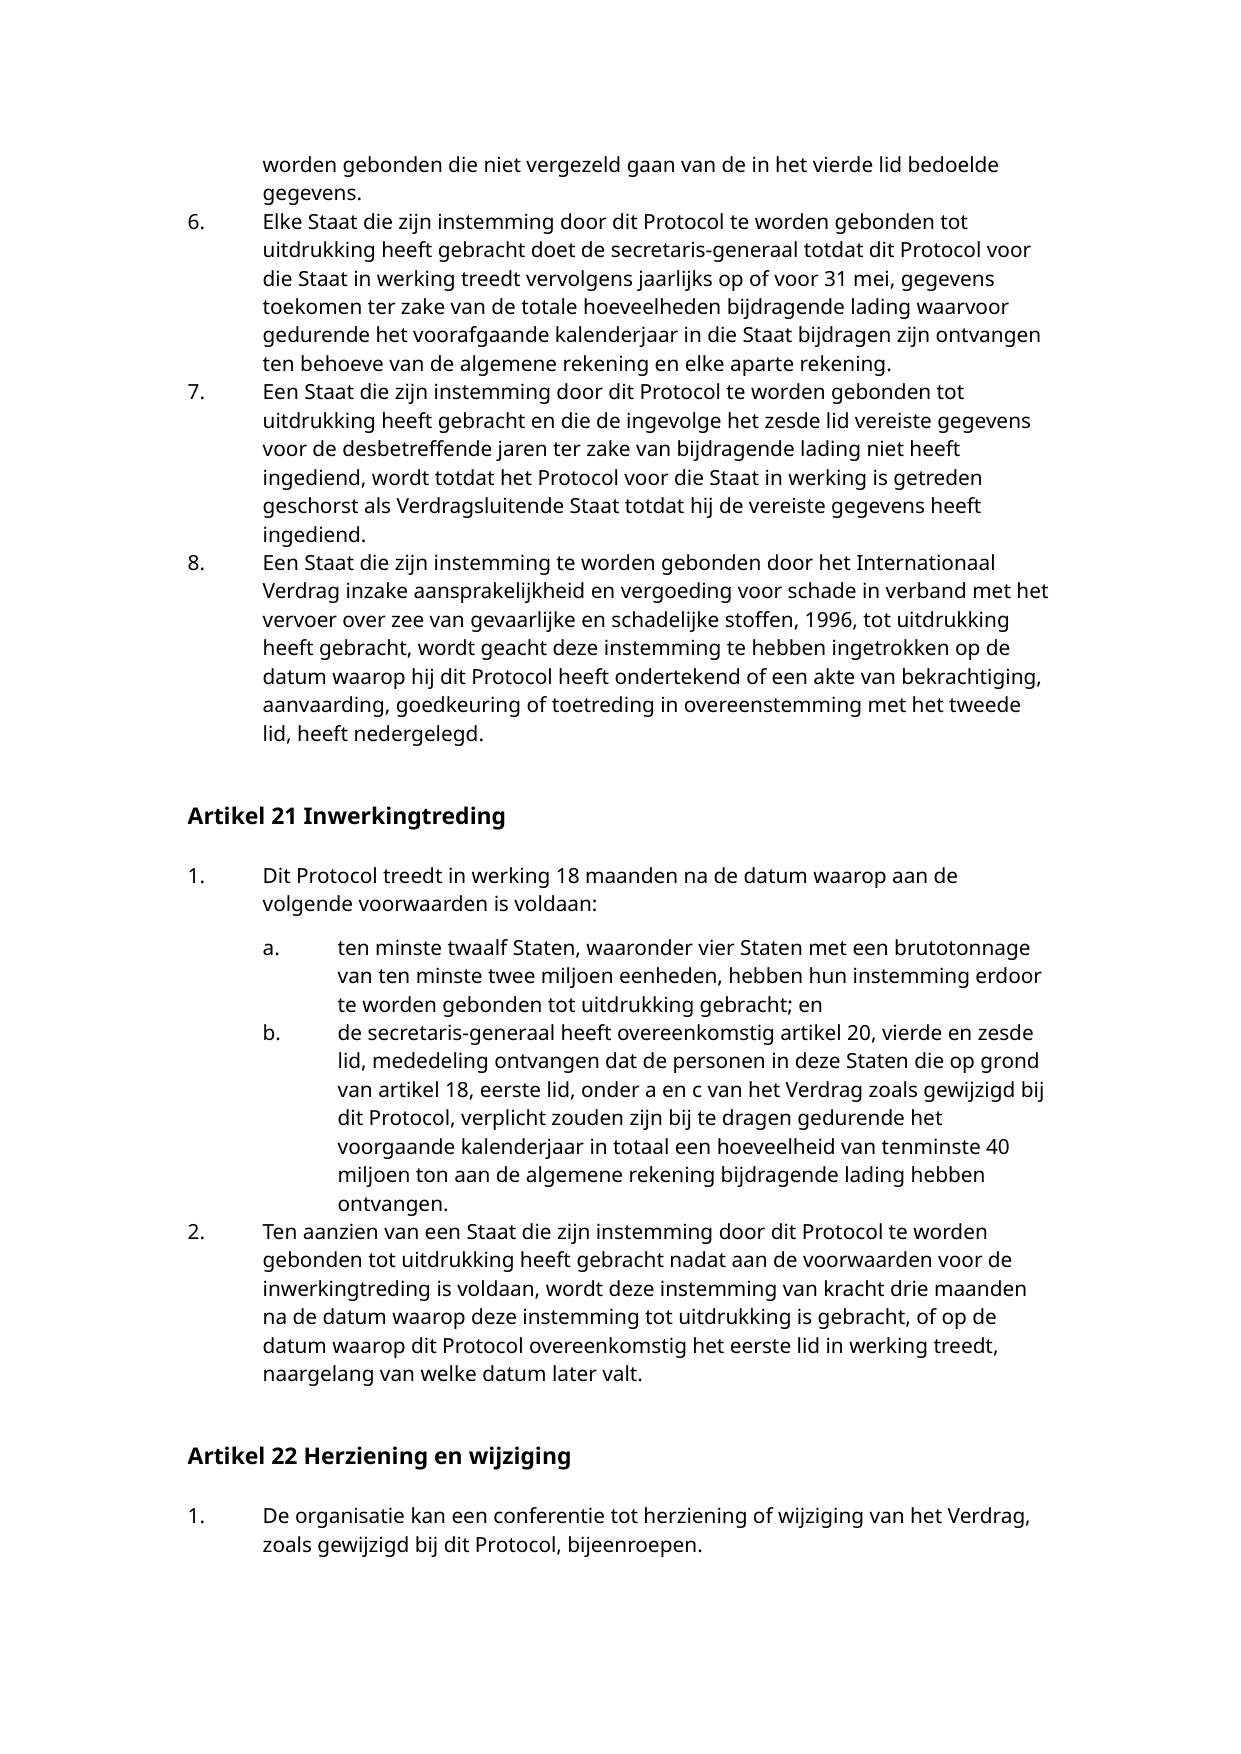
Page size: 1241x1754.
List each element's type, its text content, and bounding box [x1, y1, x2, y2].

list ten minste twaalf Staten, waaronder vier Staten met een brutotonnage van ten minste twee miljoen eenheden, hebben hun instemming erdoor te worden gebonden tot uitdrukking gebracht; en [262, 933, 1053, 1018]
list de secretaris-generaal heeft overeenkomstig artikel 20, vierde en zesde lid, mededeling ontvangen dat de personen in deze Staten die op grond van artikel 18, eerste lid, onder a en c van het Verdrag zoals gewijzigd bij dit Protocol, verplicht zouden zijn bij te dragen gedurende het voorgaande kalenderjaar in totaal een hoeveelheid van tenminste 40 miljoen ton aan de algemene rekening bijdragende lading hebben ontvangen. [262, 1018, 1053, 1217]
list worden gebonden die niet vergezeld gaan van de in het vierde lid bedoelde gegevens. [187, 150, 1053, 207]
list Elke Staat die zijn instemming door dit Protocol te worden gebonden tot uitdrukking heeft gebracht doet de secretaris-generaal totdat dit Protocol voor die Staat in werking treedt vervolgens jaarlijks op of voor 31 mei, gegevens toekomen ter zake van de totale hoeveelheden bijdragende lading waarvoor gedurende het voorafgaande kalenderjaar in die Staat bijdragen zijn ontvangen ten behoeve van de algemene rekening en elke aparte rekening. [187, 207, 1053, 377]
subtitle Artikel 21 Inwerkingtreding [187, 800, 1053, 831]
list Een Staat die zijn instemming te worden gebonden door het Internationaal Verdrag inzake aansprakelijkheid en vergoeding voor schade in verband met het vervoer over zee van gevaarlijke en schadelijke stoffen, 1996, tot uitdrukking heeft gebracht, wordt geacht deze instemming te hebben ingetrokken op de datum waarop hij dit Protocol heeft ondertekend of een akte van bekrachtiging, aanvaarding, goedkeuring of toetreding in overeenstemming met het tweede lid, heeft nedergelegd. [187, 548, 1053, 747]
list Een Staat die zijn instemming door dit Protocol te worden gebonden tot uitdrukking heeft gebracht en die de ingevolge het zesde lid vereiste gegevens voor de desbetreffende jaren ter zake van bijdragende lading niet heeft ingediend, wordt totdat het Protocol voor die Staat in werking is getreden geschorst als Verdragsluitende Staat totdat hij de vereiste gegevens heeft ingediend. [187, 377, 1053, 548]
list Dit Protocol treedt in werking 18 maanden na de datum waarop aan de volgende voorwaarden is voldaan: [187, 861, 1053, 918]
subtitle Artikel 22 Herziening en wijziging [187, 1440, 1053, 1472]
list De organisatie kan een conferentie tot herziening of wijziging van het Verdrag, zoals gewijzigd bij dit Protocol, bijeenroepen. [187, 1502, 1053, 1558]
list Ten aanzien van een Staat die zijn instemming door dit Protocol te worden gebonden tot uitdrukking heeft gebracht nadat aan de voorwaarden voor de inwerkingtreding is voldaan, wordt deze instemming van kracht drie maanden na de datum waarop deze instemming tot uitdrukking is gebracht, of op de datum waarop dit Protocol overeenkomstig het eerste lid in werking treedt, naargelang van welke datum later valt. [187, 1217, 1053, 1388]
